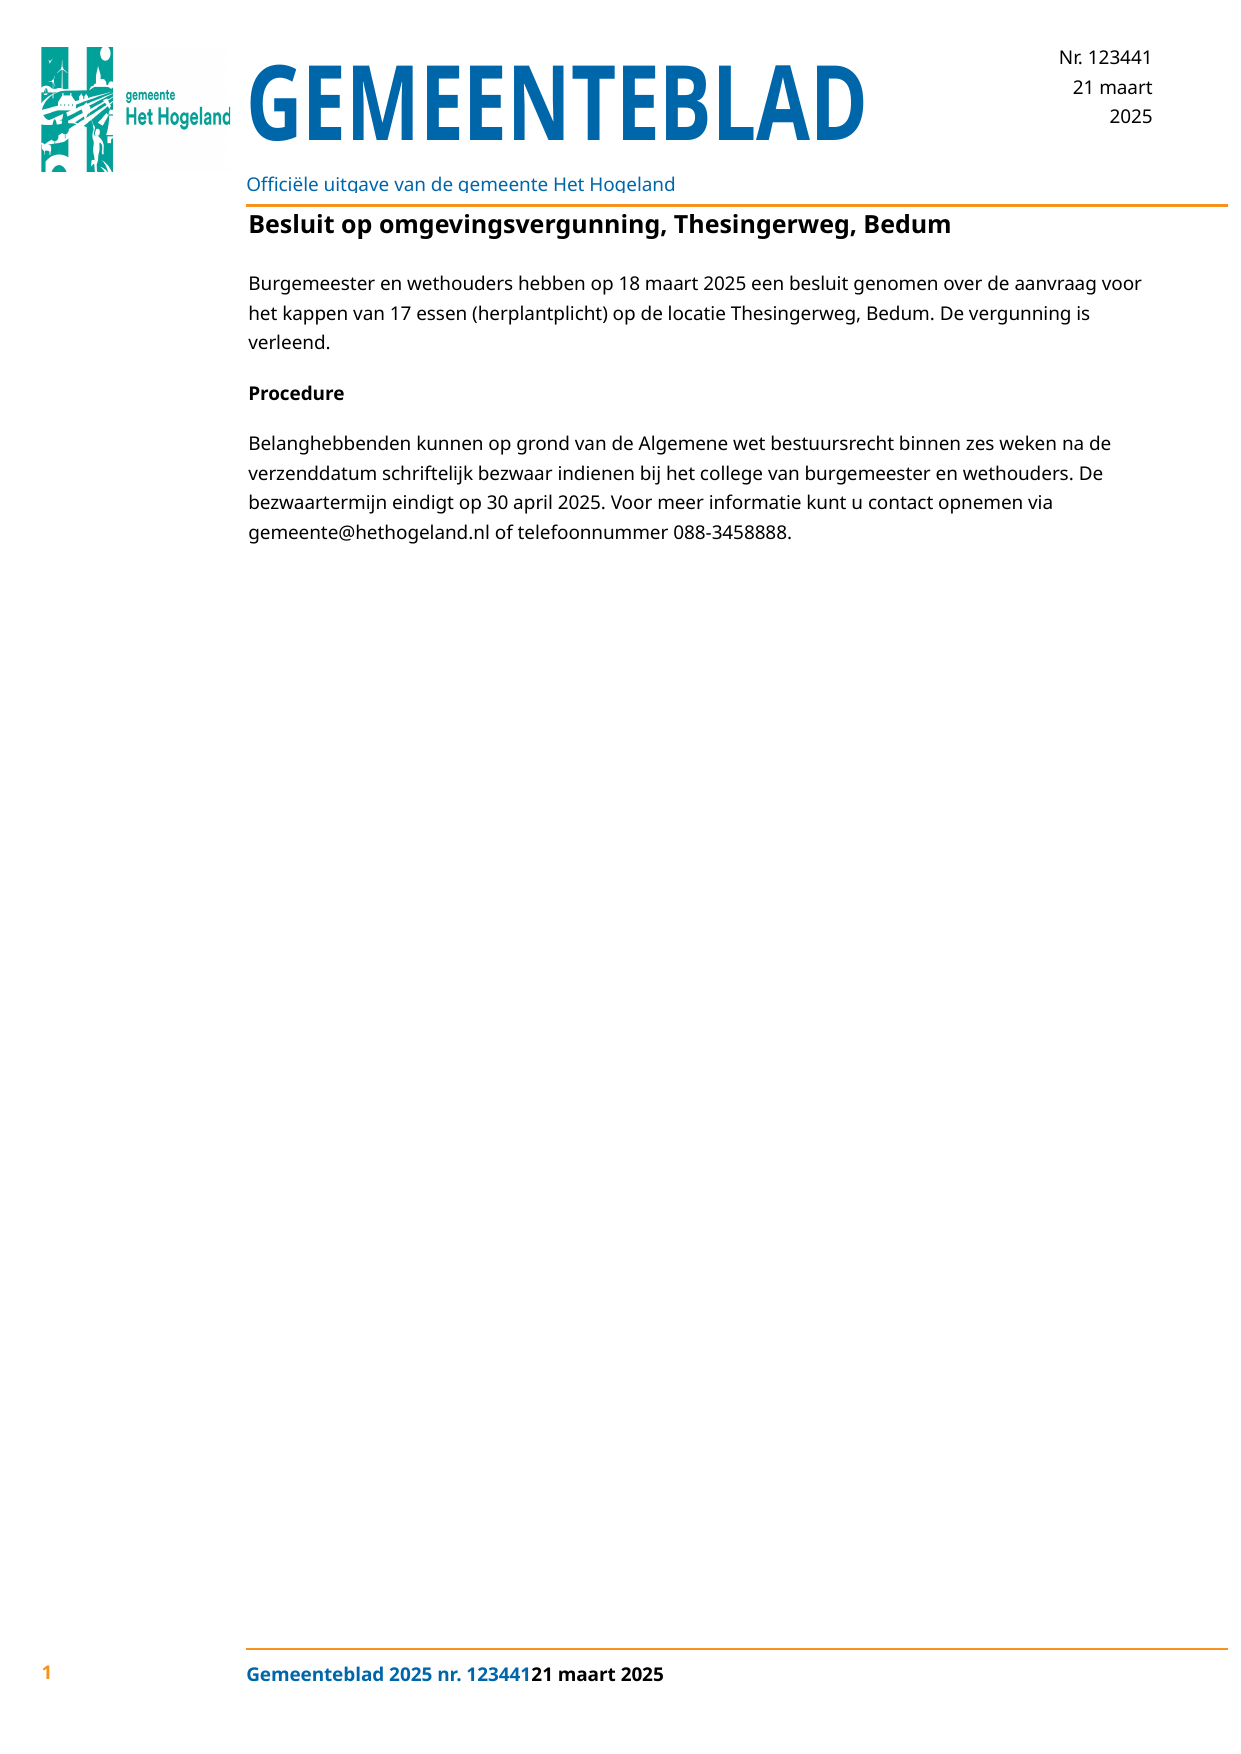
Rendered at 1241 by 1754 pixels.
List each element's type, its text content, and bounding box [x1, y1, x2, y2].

picture [41, 47, 231, 172]
text Burgemeester en wethouders hebben op 18 maart 2025 een besluit genomen over de aanvraag voor het kappen van 17 essen (herplantplicht) op de locatie Thesingerweg, Bedum. De vergunning is verleend. [248, 270, 1152, 355]
text Procedure [248, 380, 1152, 406]
text Besluit op omgevingsvergunning, Thesingerweg, Bedum [248, 207, 1152, 241]
text Belanghebbenden kunnen op grond van de Algemene wet bestuursrecht binnen zes weken na de verzenddatum schriftelijk bezwaar indienen bij het college van burgemeester en wethouders. De bezwaartermijn eindigt op 30 april 2025. Voor meer informatie kunt u contact opnemen via gemeente@hethogeland.nl of telefoonnummer 088-3458888. [248, 430, 1152, 545]
